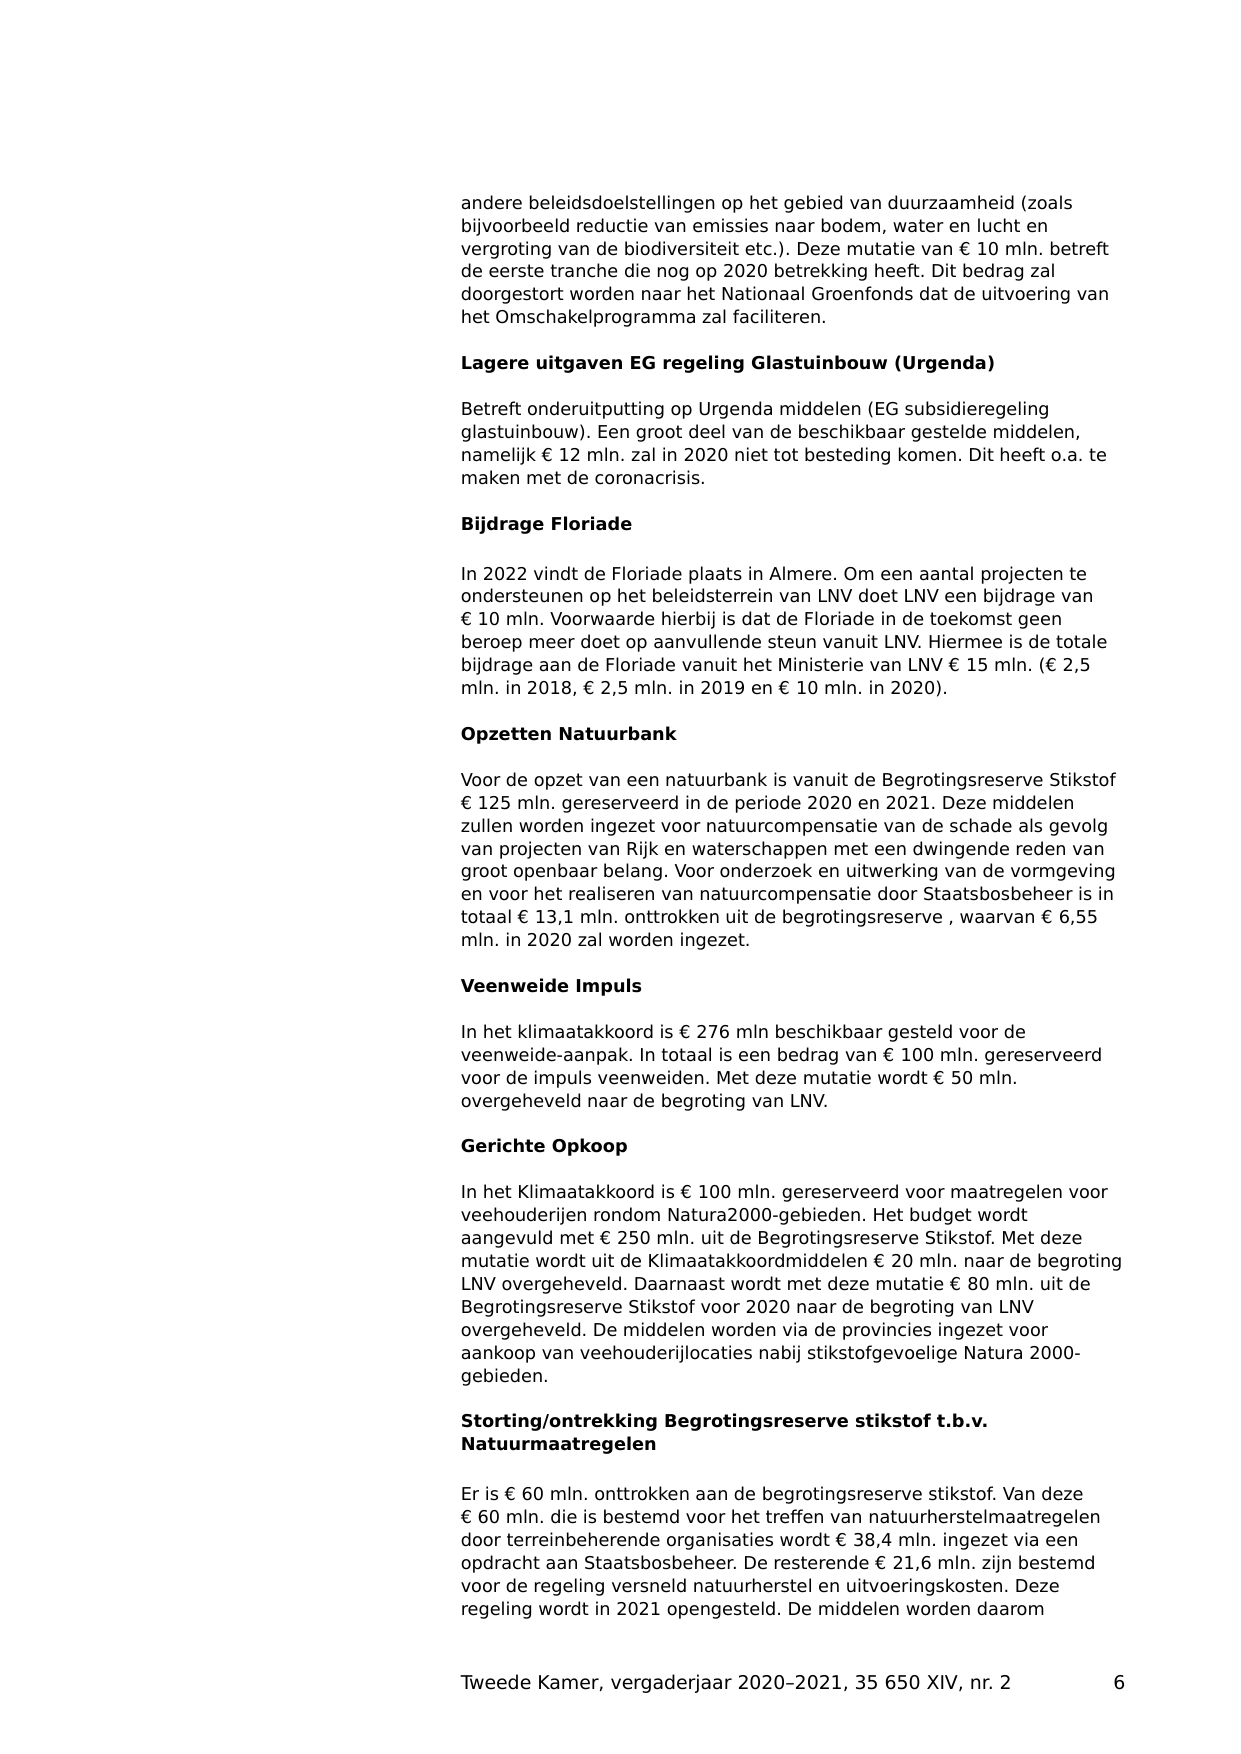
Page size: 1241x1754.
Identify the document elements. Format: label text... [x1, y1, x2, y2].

text Er is € 60 mln. onttrokken aan de begrotingsreserve stikstof. Van deze € 60 mln. die is bestemd voor het treffen van natuurherstelmaatregelen door terreinbeherende organisaties wordt € 38,4 mln. ingezet via een opdracht aan Staatsbosbeheer. De resterende € 21,6 mln. zijn bestemd voor de regeling versneld natuurherstel en uitvoeringskosten. Deze regeling wordt in 2021 opengesteld. De middelen worden daarom [461, 1482, 1125, 1620]
text Voor de opzet van een natuurbank is vanuit de Begrotingsreserve Stikstof € 125 mln. gereserveerd in de periode 2020 en 2021. Deze middelen zullen worden ingezet voor natuurcompensatie van de schade als gevolg van projecten van Rijk en waterschappen met een dwingende reden van groot openbaar belang. Voor onderzoek en uitwerking van de vormgeving en voor het realiseren van natuurcompensatie door Staatsbosbeheer is in totaal € 13,1 mln. onttrokken uit de begrotingsreserve , waarvan € 6,55 mln. in 2020 zal worden ingezet. [461, 768, 1125, 951]
text Veenweide Impuls [461, 974, 1125, 997]
text Lagere uitgaven EG regeling Glastuinbouw (Urgenda) [461, 351, 1125, 374]
text In het Klimaatakkoord is € 100 mln. gereserveerd voor maatregelen voor veehouderijen rondom Natura2000-gebieden. Het budget wordt aangevuld met € 250 mln. uit de Begrotingsreserve Stikstof. Met deze mutatie wordt uit de Klimaatakkoordmiddelen € 20 mln. naar de begroting LNV overgeheveld. Daarnaast wordt met deze mutatie € 80 mln. uit de Begrotingsreserve Stikstof voor 2020 naar de begroting van LNV overgeheveld. De middelen worden via de provincies ingezet voor aankoop van veehouderijlocaties nabij stikstofgevoelige Natura 2000-gebieden. [461, 1180, 1125, 1387]
text andere beleidsdoelstellingen op het gebied van duurzaamheid (zoals bijvoorbeeld reductie van emissies naar bodem, water en lucht en vergroting van de biodiversiteit etc.). Deze mutatie van € 10 mln. betreft de eerste tranche die nog op 2020 betrekking heeft. Dit bedrag zal doorgestort worden naar het Nationaal Groenfonds dat de uitvoering van het Omschakelprogramma zal faciliteren. [461, 191, 1125, 328]
text Gerichte Opkoop [461, 1134, 1125, 1157]
text Bijdrage Floriade [461, 512, 1125, 534]
text Betreft onderuitputting op Urgenda middelen (EG subsidieregeling glastuinbouw). Een groot deel van de beschikbaar gestelde middelen, namelijk € 12 mln. zal in 2020 niet tot besteding komen. Dit heeft o.a. te maken met de coronacrisis. [461, 397, 1125, 489]
text In 2022 vindt de Floriade plaats in Almere. Om een aantal projecten te ondersteunen op het beleidsterrein van LNV doet LNV een bijdrage van € 10 mln. Voorwaarde hierbij is dat de Floriade in de toekomst geen beroep meer doet op aanvullende steun vanuit LNV. Hiermee is de totale bijdrage aan de Floriade vanuit het Ministerie van LNV € 15 mln. (€ 2,5 mln. in 2018, € 2,5 mln. in 2019 en € 10 mln. in 2020). [461, 562, 1125, 699]
text In het klimaatakkoord is € 276 mln beschikbaar gesteld voor de veenweide-aanpak. In totaal is een bedrag van € 100 mln. gereserveerd voor de impuls veenweiden. Met deze mutatie wordt € 50 mln. overgeheveld naar de begroting van LNV. [461, 1020, 1125, 1112]
text Opzetten Natuurbank [461, 722, 1125, 745]
text Storting/ontrekking Begrotingsreserve stikstof t.b.v. Natuurmaatregelen [461, 1409, 1125, 1455]
